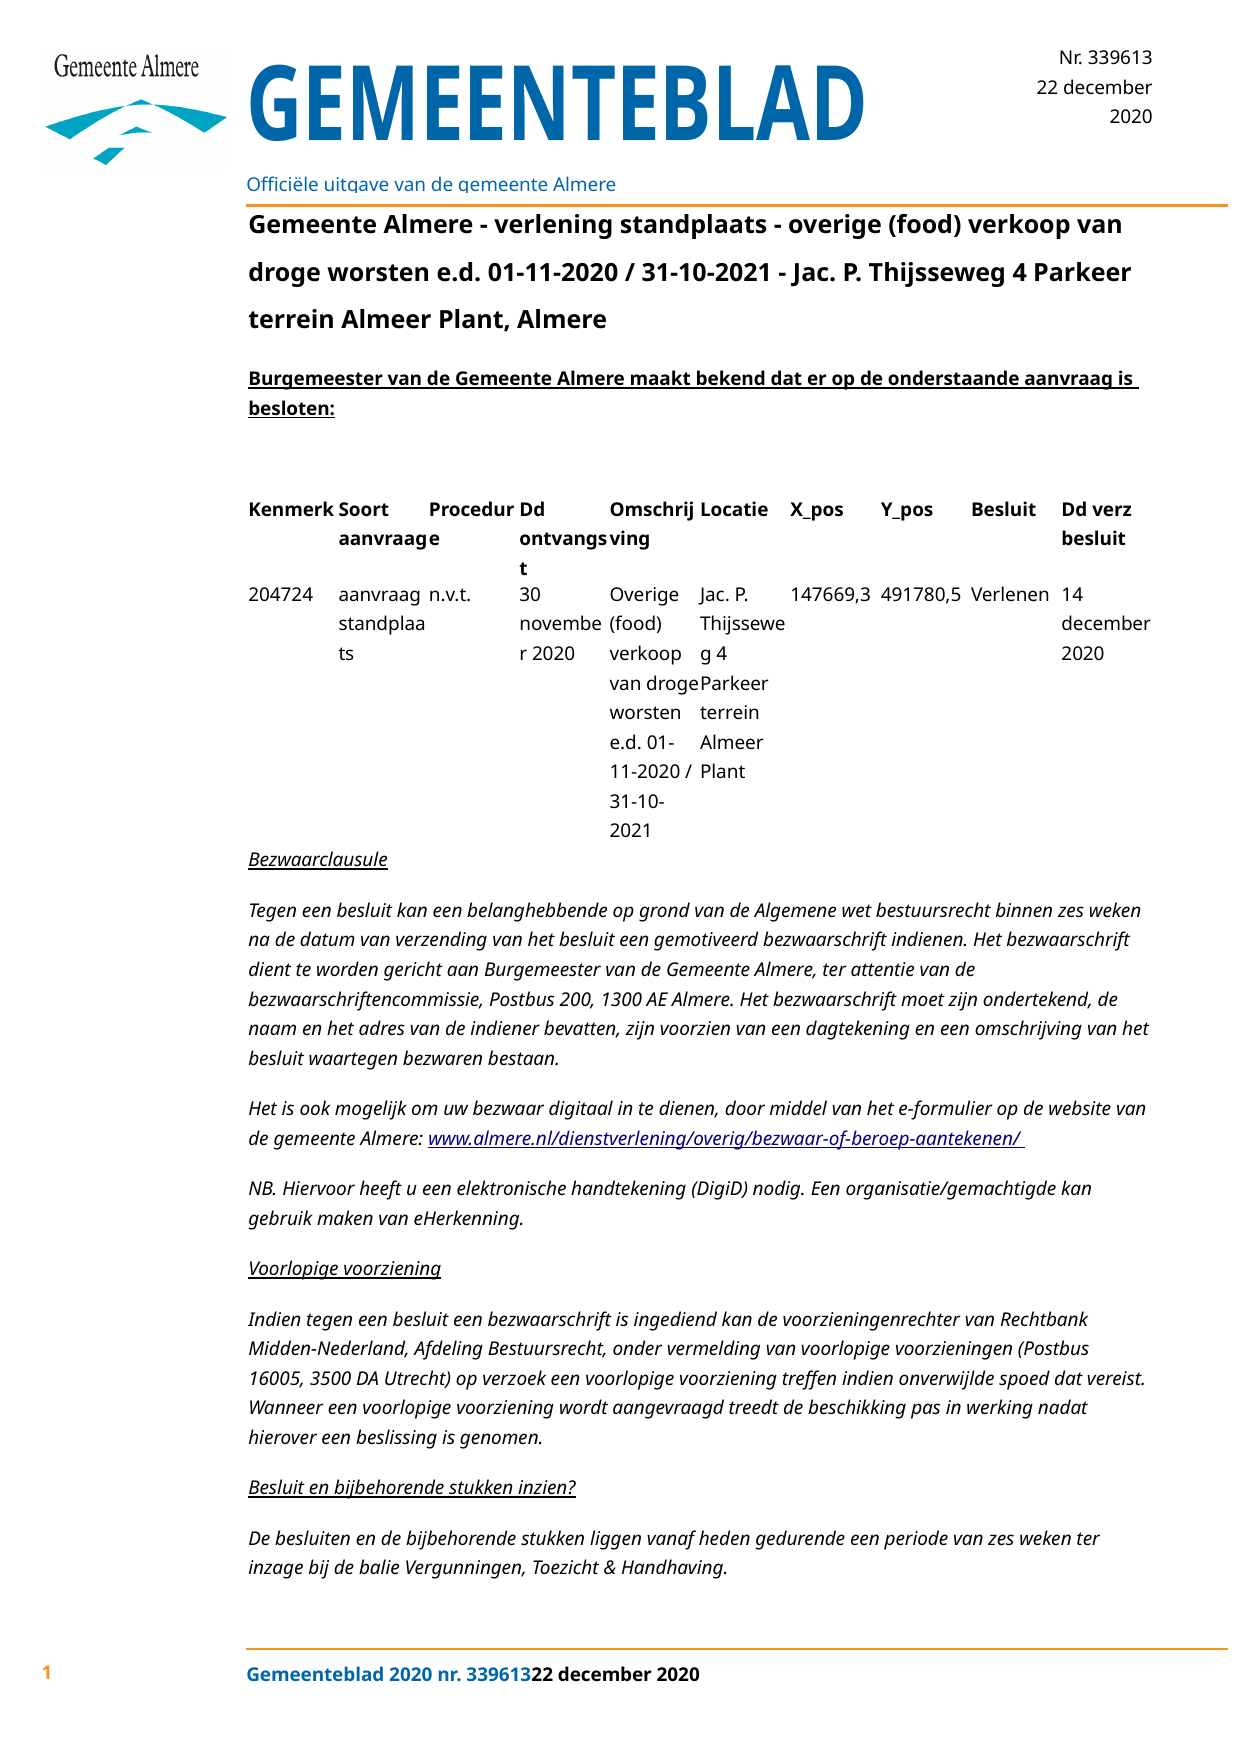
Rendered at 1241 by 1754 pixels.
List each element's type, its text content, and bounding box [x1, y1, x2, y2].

table_header Dd verz besluit [1061, 496, 1152, 581]
table_header Soort aanvraag [338, 496, 429, 581]
table_header Y_pos [881, 496, 971, 581]
table_header Dd ontvangst [519, 496, 609, 581]
table_header Locatie [700, 496, 790, 581]
text Bezwaarclausule [248, 847, 1152, 872]
table_cell 14 december 2020 [1061, 581, 1152, 843]
table_header Besluit [971, 496, 1061, 581]
text Het is ook mogelijk om uw bezwaar digitaal in te dienen, door middel van het e-formulier op de website van de gemeente Almere: www.almere.nl/dienstverlening/overig/bezwaar-of-beroep-aantekenen/ [248, 1095, 1152, 1151]
table_cell 491780,5 [881, 581, 971, 843]
text NB. Hiervoor heeft u een elektronische handtekening (DigiD) nodig. Een organisatie/gemachtigde kan gebruik maken van eHerkenning. [248, 1175, 1152, 1231]
table_cell Verlenen [971, 581, 1061, 843]
text De besluiten en de bijbehorende stukken liggen vanaf heden gedurende een periode van zes weken ter inzage bij de balie Vergunningen, Toezicht & Handhaving. [248, 1525, 1152, 1580]
text Voorlopige voorziening [248, 1255, 1152, 1281]
table_header X_pos [790, 496, 881, 581]
table_cell Jac. P. Thijsseweg 4 Parkeer terrein Almeer Plant [700, 581, 790, 843]
text Tegen een besluit kan een belanghebbende op grond van de Algemene wet bestuursrecht binnen zes weken na de datum van verzending van het besluit een gemotiveerd bezwaarschrift indienen. Het bezwaarschrift dient te worden gericht aan Burgemeester van de Gemeente Almere, ter attentie van de bezwaarschriftencommissie, Postbus 200, 1300 AE Almere. Het bezwaarschrift moet zijn ondertekend, de naam en het adres van de indiener bevatten, zijn voorzien van een dagtekening en een omschrijving van het besluit waartegen bezwaren bestaan. [248, 897, 1152, 1071]
text Besluit en bijbehorende stukken inzien? [248, 1474, 1152, 1500]
table_header Procedure [429, 496, 519, 581]
text Burgemeester van de Gemeente Almere maakt bekend dat er op de onderstaande aanvraag is besloten: [248, 366, 1152, 421]
text Gemeente Almere - verlening standplaats - overige (food) verkoop van droge worsten e.d. 01-11-2020 / 31-10-2021 - Jac. P. Thijsseweg 4 Parkeer terrein Almeer Plant, Almere [248, 207, 1152, 336]
table_cell 30 november 2020 [519, 581, 609, 843]
table_header Kenmerk [248, 496, 338, 581]
table_header Omschrijving [609, 496, 700, 581]
table_cell 147669,3 [790, 581, 881, 843]
table_cell n.v.t. [429, 581, 519, 843]
picture [41, 47, 231, 172]
table_cell Overige (food) verkoop van droge worsten e.d. 01-11-2020 / 31-10-2021 [609, 581, 700, 843]
table_cell aanvraag standplaats [338, 581, 429, 843]
text Indien tegen een besluit een bezwaarschrift is ingediend kan de voorzieningenrechter van Rechtbank Midden-Nederland, Afdeling Bestuursrecht, onder vermelding van voorlopige voorzieningen (Postbus 16005, 3500 DA Utrecht) op verzoek een voorlopige voorziening treffen indien onverwijlde spoed dat vereist. Wanneer een voorlopige voorziening wordt aangevraagd treedt de beschikking pas in werking nadat hierover een beslissing is genomen. [248, 1306, 1152, 1450]
table_cell 204724 [248, 581, 338, 843]
